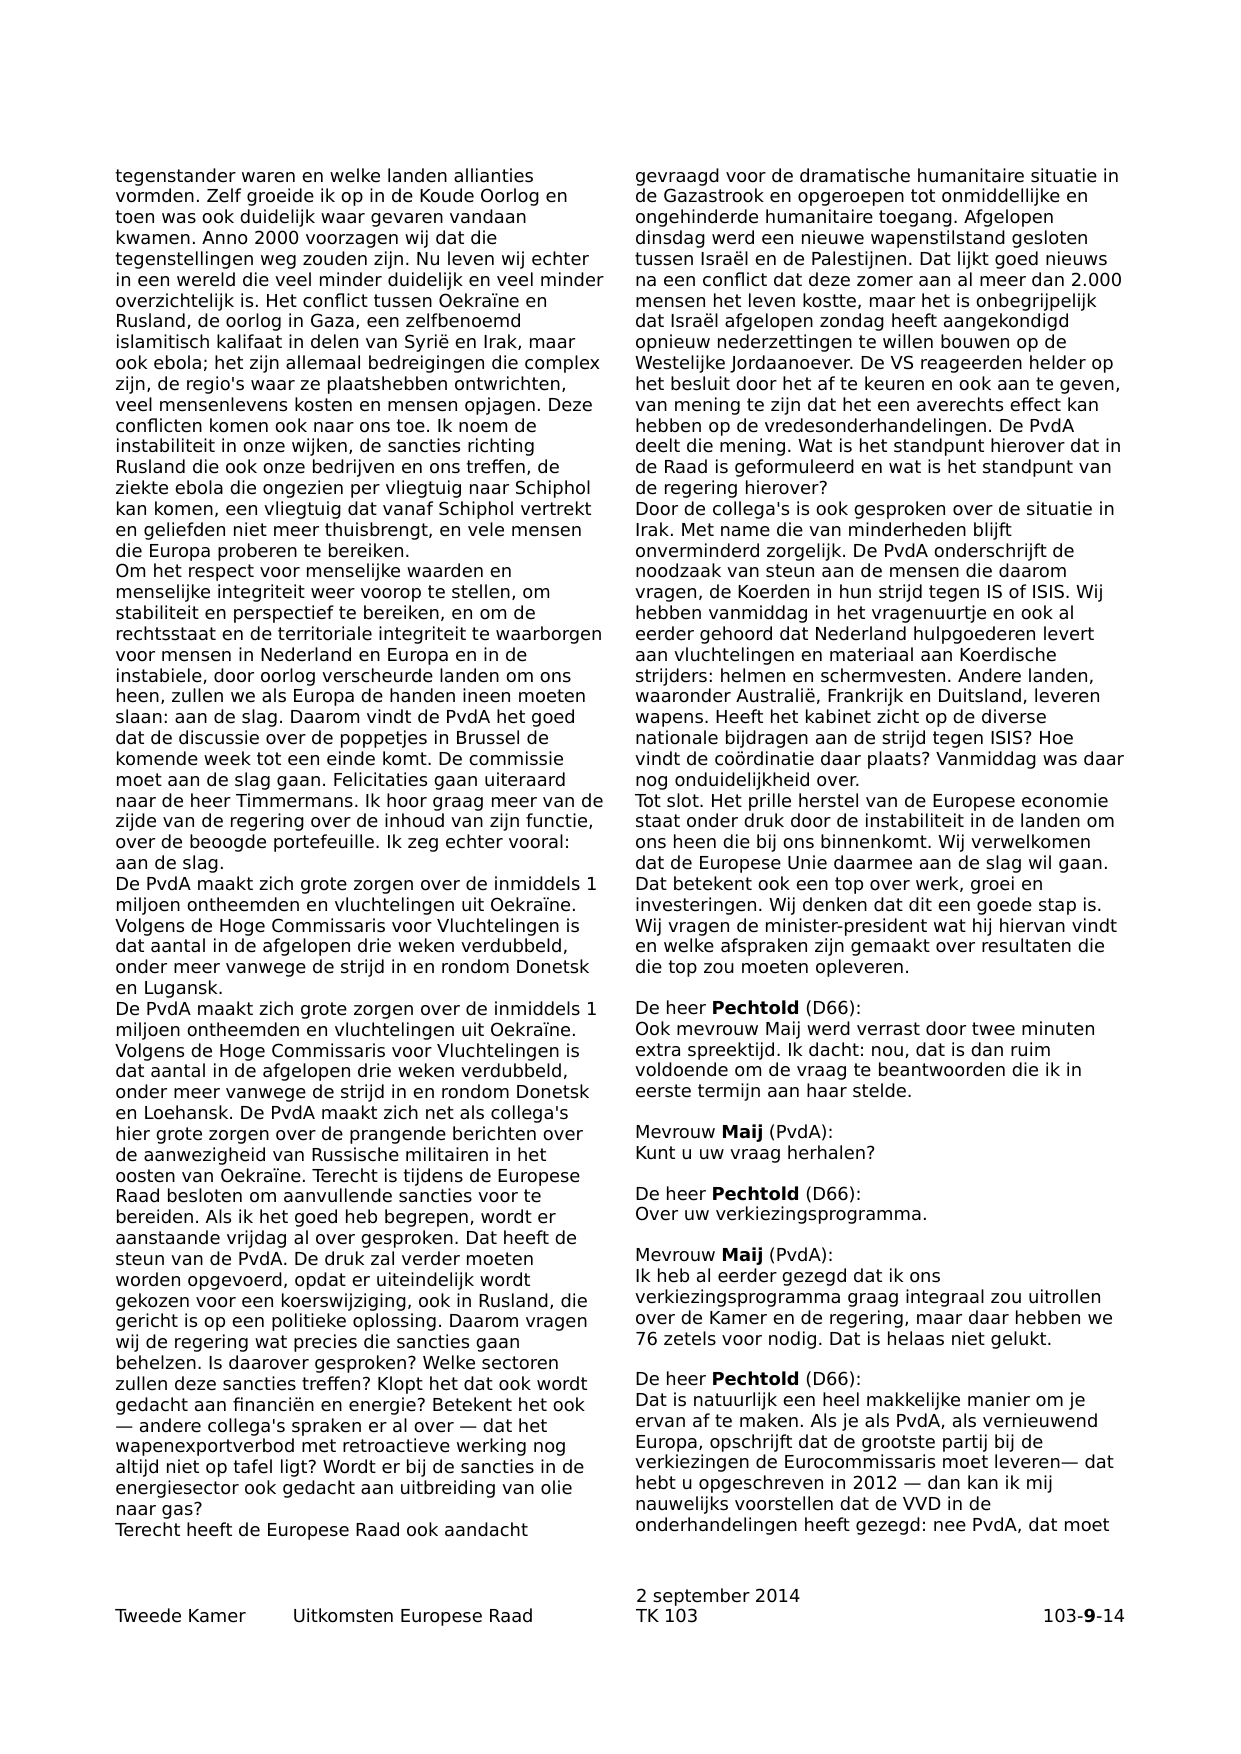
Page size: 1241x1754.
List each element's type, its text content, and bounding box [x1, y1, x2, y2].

text Tot slot. Het prille herstel van de Europese economie staat onder druk door de instabiliteit in de landen om ons heen die bij ons binnenkomt. Wij verwelkomen dat de Europese Unie daarmee aan de slag wil gaan. Dat betekent ook een top over werk, groei en investeringen. Wij denken dat dit een goede stap is. Wij vragen de minister-president wat hij hiervan vindt en welke afspraken zijn gemaakt over resultaten die die top zou moeten opleveren. [635, 790, 1125, 978]
text Mevrouw Maij (PvdA): [635, 1122, 1125, 1143]
text tegenstander waren en welke landen allianties vormden. Zelf groeide ik op in de Koude Oorlog en toen was ook duidelijk waar gevaren vandaan kwamen. Anno 2000 voorzagen wij dat die tegenstellingen weg zouden zijn. Nu leven wij echter in een wereld die veel minder duidelijk en veel minder overzichtelijk is. Het conflict tussen Oekraïne en Rusland, de oorlog in Gaza, een zelfbenoemd islamitisch kalifaat in delen van Syrië en Irak, maar ook ebola; het zijn allemaal bedreigingen die complex zijn, de regio's waar ze plaatshebben ontwrichten, veel mensenlevens kosten en mensen opjagen. Deze conflicten komen ook naar ons toe. Ik noem de instabiliteit in onze wijken, de sancties richting Rusland die ook onze bedrijven en ons treffen, de ziekte ebola die ongezien per vliegtuig naar Schiphol kan komen, een vliegtuig dat vanaf Schiphol vertrekt en geliefden niet meer thuisbrengt, en vele mensen die Europa proberen te bereiken. [115, 165, 605, 561]
text De heer Pechtold (D66): [635, 998, 1125, 1018]
text Ook mevrouw Maij werd verrast door twee minuten extra spreektijd. Ik dacht: nou, dat is dan ruim voldoende om de vraag te beantwoorden die ik in eerste termijn aan haar stelde. [635, 1018, 1125, 1102]
text Door de collega's is ook gesproken over de situatie in Irak. Met name die van minderheden blijft onverminderd zorgelijk. De PvdA onderschrijft de noodzaak van steun aan de mensen die daarom vragen, de Koerden in hun strijd tegen IS of ISIS. Wij hebben vanmiddag in het vragenuurtje en ook al eerder gehoord dat Nederland hulpgoederen levert aan vluchtelingen en materiaal aan Koerdische strijders: helmen en schermvesten. Andere landen, waaronder Australië, Frankrijk en Duitsland, leveren wapens. Heeft het kabinet zicht op de diverse nationale bijdragen aan de strijd tegen ISIS? Hoe vindt de coördinatie daar plaats? Vanmiddag was daar nog onduidelijkheid over. [635, 499, 1125, 790]
text Over uw verkiezingsprogramma. [635, 1204, 1125, 1225]
text Om het respect voor menselijke waarden en menselijke integriteit weer voorop te stellen, om stabiliteit en perspectief te bereiken, en om de rechtsstaat en de territoriale integriteit te waarborgen voor mensen in Nederland en Europa en in de instabiele, door oorlog verscheurde landen om ons heen, zullen we als Europa de handen ineen moeten slaan: aan de slag. Daarom vindt de PvdA het goed dat de discussie over de poppetjes in Brussel de komende week tot een einde komt. De commissie moet aan de slag gaan. Felicitaties gaan uiteraard naar de heer Timmermans. Ik hoor graag meer van de zijde van de regering over de inhoud van zijn functie, over de beoogde portefeuille. Ik zeg echter vooral: aan de slag. [115, 561, 605, 874]
text Kunt u uw vraag herhalen? [635, 1143, 1125, 1163]
text Mevrouw Maij (PvdA): [635, 1245, 1125, 1266]
text Dat is natuurlijk een heel makkelijke manier om je ervan af te maken. Als je als PvdA, als vernieuwend Europa, opschrijft dat de grootste partij bij de verkiezingen de Eurocommissaris moet leveren— dat hebt u opgeschreven in 2012 — dan kan ik mij nauwelijks voorstellen dat de VVD in de onderhandelingen heeft gezegd: nee PvdA, dat moet [635, 1390, 1125, 1536]
text De heer Pechtold (D66): [635, 1369, 1125, 1390]
text De heer Pechtold (D66): [635, 1183, 1125, 1204]
text gevraagd voor de dramatische humanitaire situatie in de Gazastrook en opgeroepen tot onmiddellijke en ongehinderde humanitaire toegang. Afgelopen dinsdag werd een nieuwe wapenstilstand gesloten tussen Israël en de Palestijnen. Dat lijkt goed nieuws na een conflict dat deze zomer aan al meer dan 2.000 mensen het leven kostte, maar het is onbegrijpelijk dat Israël afgelopen zondag heeft aangekondigd opnieuw nederzettingen te willen bouwen op de Westelijke Jordaanoever. De VS reageerden helder op het besluit door het af te keuren en ook aan te geven, van mening te zijn dat het een averechts effect kan hebben op de vredesonderhandelingen. De PvdA deelt die mening. Wat is het standpunt hierover dat in de Raad is geformuleerd en wat is het standpunt van de regering hierover? [635, 165, 1125, 499]
text De PvdA maakt zich grote zorgen over de inmiddels 1 miljoen ontheemden en vluchtelingen uit Oekraïne. Volgens de Hoge Commissaris voor Vluchtelingen is dat aantal in de afgelopen drie weken verdubbeld, onder meer vanwege de strijd in en rondom Donetsk en Lugansk. [115, 874, 605, 999]
text Ik heb al eerder gezegd dat ik ons verkiezingsprogramma graag integraal zou uitrollen over de Kamer en de regering, maar daar hebben we 76 zetels voor nodig. Dat is helaas niet gelukt. [635, 1266, 1125, 1349]
text Terecht heeft de Europese Raad ook aandacht [115, 1519, 605, 1540]
text De PvdA maakt zich grote zorgen over de inmiddels 1 miljoen ontheemden en vluchtelingen uit Oekraïne. Volgens de Hoge Commissaris voor Vluchtelingen is dat aantal in de afgelopen drie weken verdubbeld, onder meer vanwege de strijd in en rondom Donetsk en Loehansk. De PvdA maakt zich net als collega's hier grote zorgen over de prangende berichten over de aanwezigheid van Russische militairen in het oosten van Oekraïne. Terecht is tijdens de Europese Raad besloten om aanvullende sancties voor te bereiden. Als ik het goed heb begrepen, wordt er aanstaande vrijdag al over gesproken. Dat heeft de steun van de PvdA. De druk zal verder moeten worden opgevoerd, opdat er uiteindelijk wordt gekozen voor een koerswijziging, ook in Rusland, die gericht is op een politieke oplossing. Daarom vragen wij de regering wat precies die sancties gaan behelzen. Is daarover gesproken? Welke sectoren zullen deze sancties treffen? Klopt het dat ook wordt gedacht aan financiën en energie? Betekent het ook — andere collega's spraken er al over — dat het wapenexportverbod met retroactieve werking nog altijd niet op tafel ligt? Wordt er bij de sancties in de energiesector ook gedacht aan uitbreiding van olie naar gas? [115, 999, 605, 1519]
